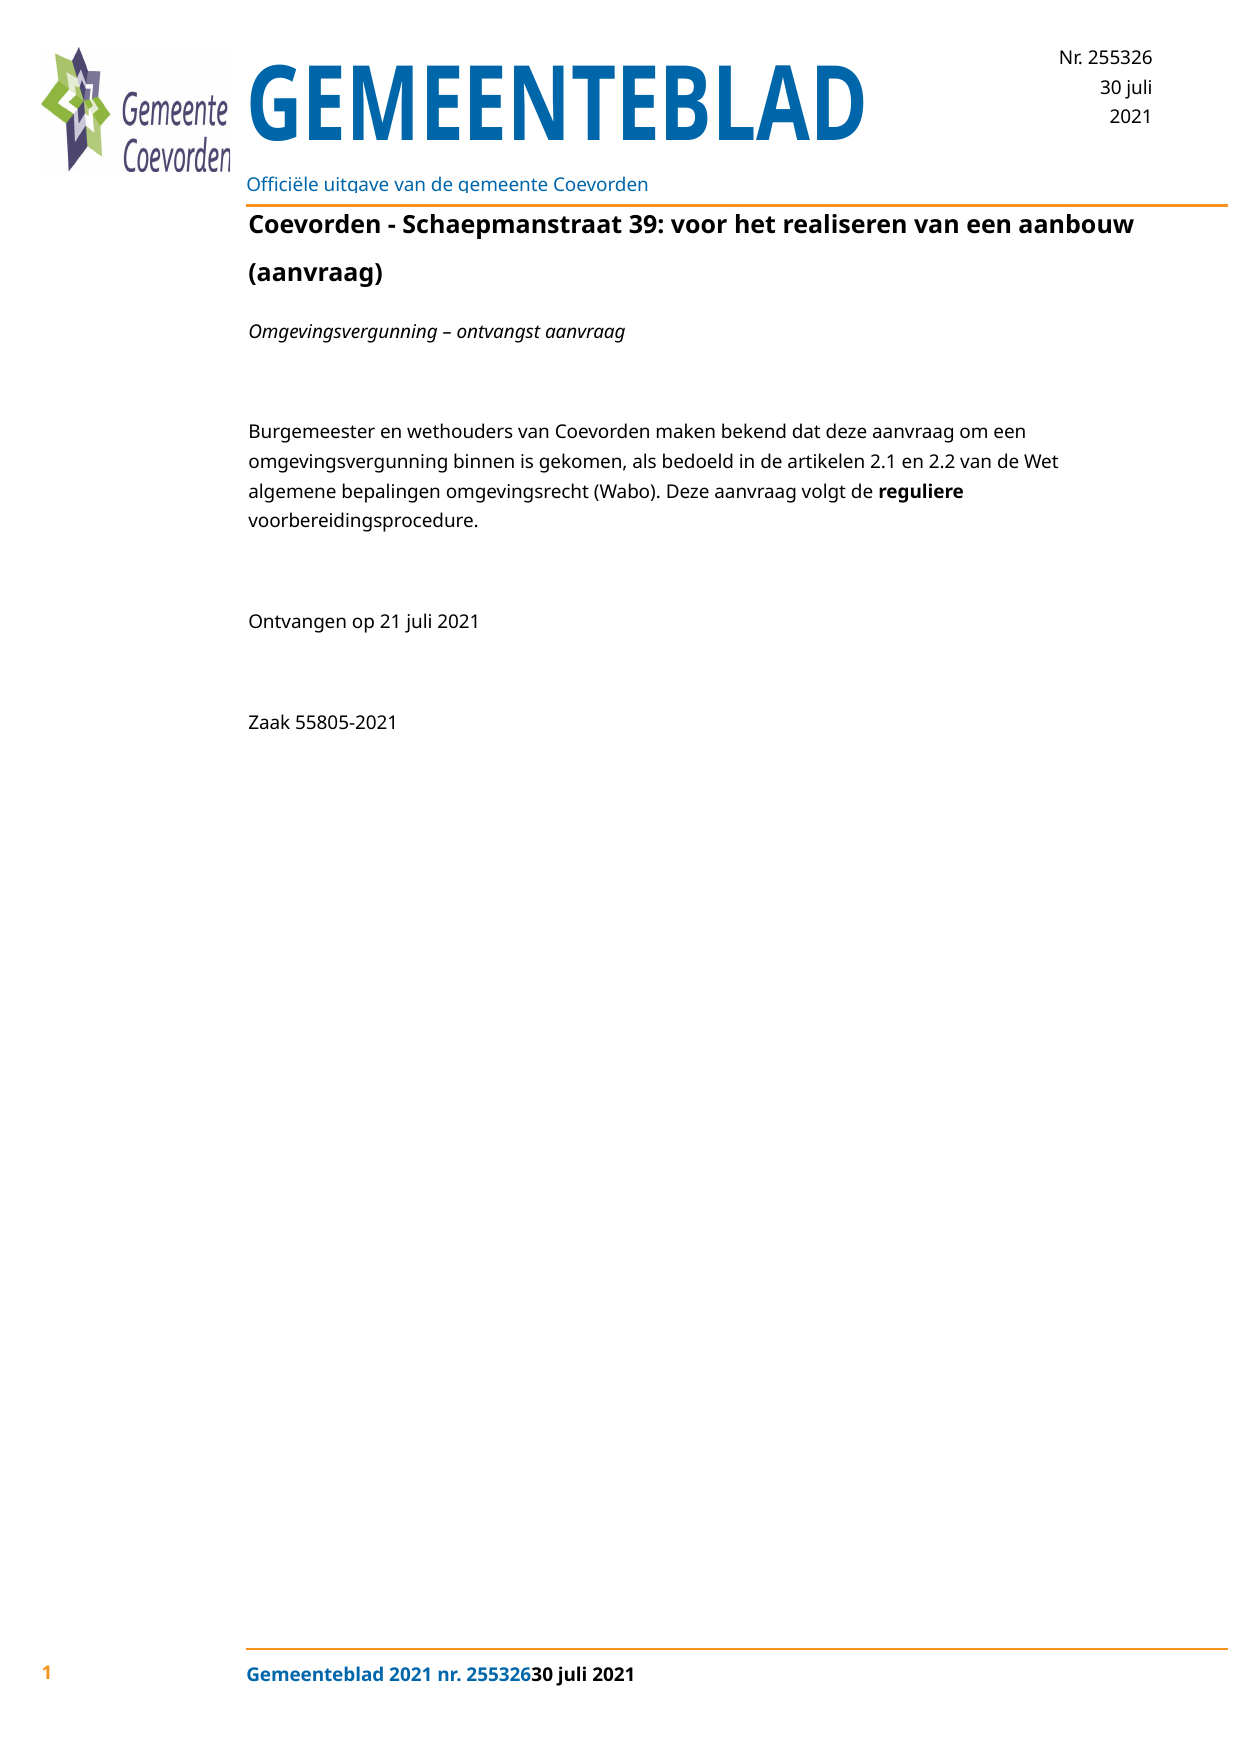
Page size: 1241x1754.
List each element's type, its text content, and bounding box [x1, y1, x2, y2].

text Coevorden - Schaepmanstraat 39: voor het realiseren van een aanbouw (aanvraag) [248, 207, 1152, 288]
text Burgemeester en wethouders van Coevorden maken bekend dat deze aanvraag om een omgevingsvergunning binnen is gekomen, als bedoeld in de artikelen 2.1 en 2.2 van de Wet algemene bepalingen omgevingsrecht (Wabo). Deze aanvraag volgt de reguliere voorbereidingsprocedure. [248, 419, 1152, 533]
text Ontvangen op 21 juli 2021 [248, 608, 1152, 634]
text Zaak 55805-2021 [248, 709, 1152, 735]
picture [41, 47, 231, 172]
text Omgevingsvergunning – ontvangst aanvraag [248, 318, 1152, 344]
